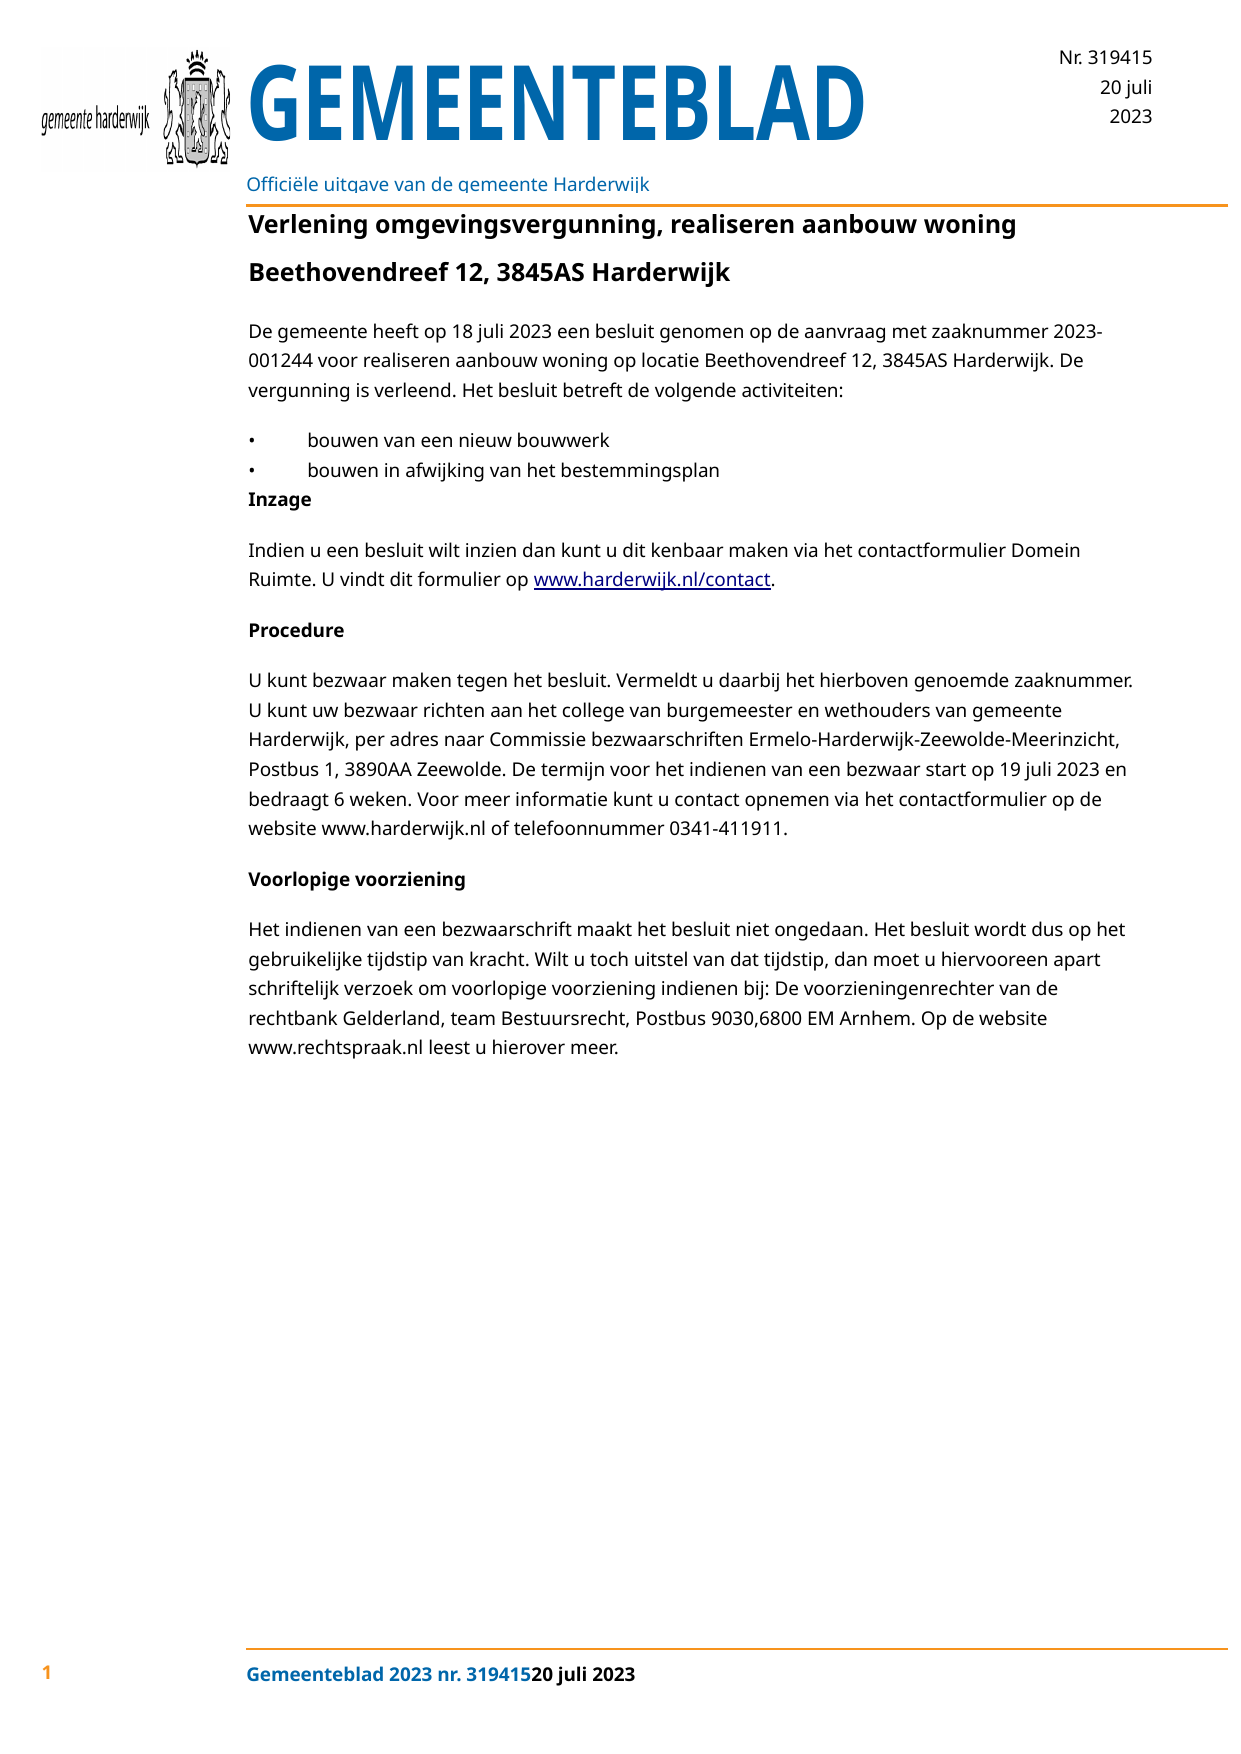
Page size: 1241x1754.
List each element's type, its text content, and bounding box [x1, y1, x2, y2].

text Inzage [248, 487, 1152, 512]
text Procedure [248, 617, 1152, 643]
text Het indienen van een bezwaarschrift maakt het besluit niet ongedaan. Het besluit wordt dus op het gebruikelijke tijdstip van kracht. Wilt u toch uitstel van dat tijdstip, dan moet u hiervooreen apart schriftelijk verzoek om voorlopige voorziening indienen bij: De voorzieningenrechter van de rechtbank Gelderland, team Bestuursrecht, Postbus 9030,6800 EM Arnhem. Op de website www.rechtspraak.nl leest u hierover meer. [248, 916, 1152, 1060]
text De gemeente heeft op 18 juli 2023 een besluit genomen op de aanvraag met zaaknummer 2023-001244 voor realiseren aanbouw woning op locatie Beethovendreef 12, 3845AS Harderwijk. De vergunning is verleend. Het besluit betreft de volgende activiteiten: [248, 318, 1152, 403]
list bouwen van een nieuw bouwwerk [248, 427, 1152, 453]
picture [41, 47, 231, 172]
text Voorlopige voorziening [248, 866, 1152, 892]
text Verlening omgevingsvergunning, realiseren aanbouw woning Beethovendreef 12, 3845AS Harderwijk [248, 207, 1152, 288]
list bouwen in afwijking van het bestemmingsplan [248, 457, 1152, 483]
text Indien u een besluit wilt inzien dan kunt u dit kenbaar maken via het contactformulier Domein Ruimte. U vindt dit formulier op www.harderwijk.nl/contact. [248, 537, 1152, 592]
text U kunt bezwaar maken tegen het besluit. Vermeldt u daarbij het hierboven genoemde zaaknummer. U kunt uw bezwaar richten aan het college van burgemeester en wethouders van gemeente Harderwijk, per adres naar Commissie bezwaarschriften Ermelo-Harderwijk-Zeewolde-Meerinzicht, Postbus 1, 3890AA Zeewolde. De termijn voor het indienen van een bezwaar start op 19 juli 2023 en bedraagt 6 weken. Voor meer informatie kunt u contact opnemen via het contactformulier op de website www.harderwijk.nl of telefoonnummer 0341-411911. [248, 667, 1152, 841]
